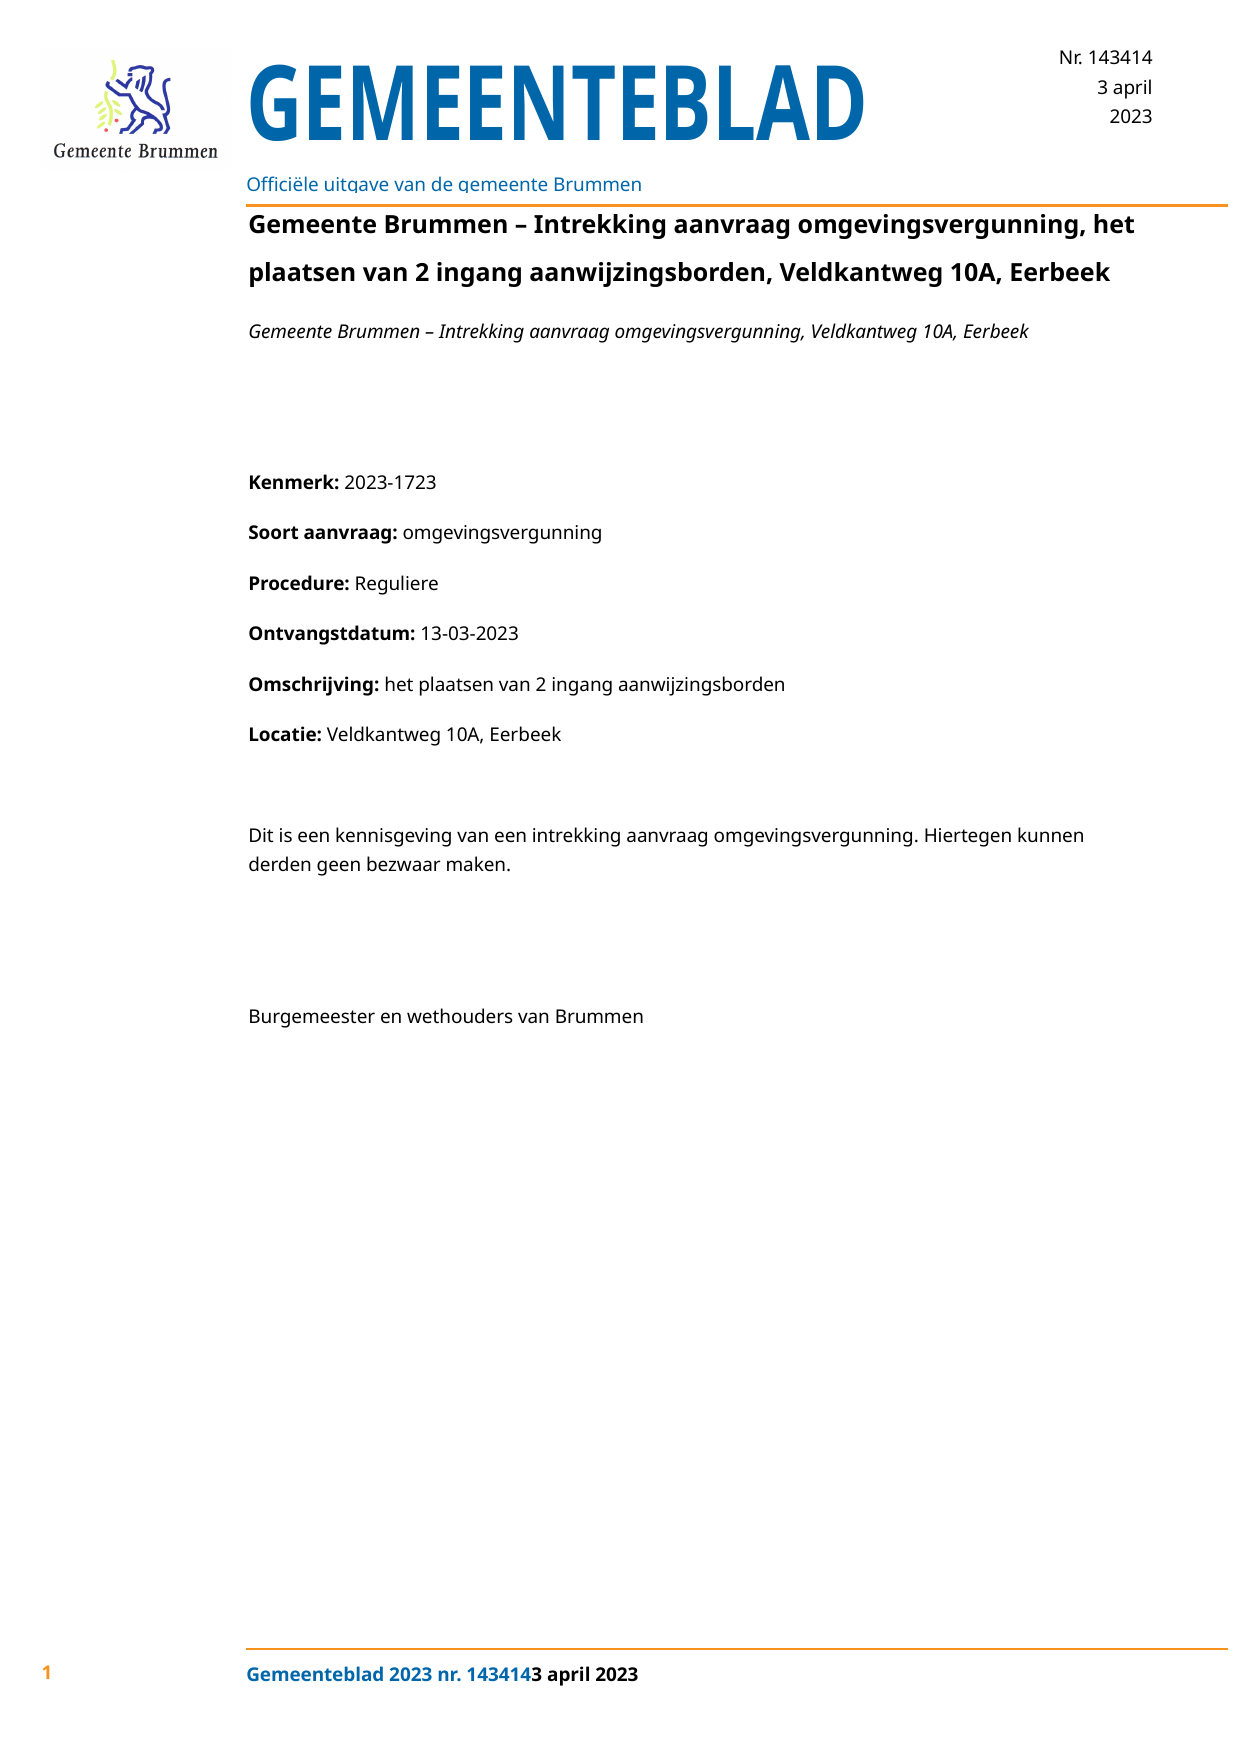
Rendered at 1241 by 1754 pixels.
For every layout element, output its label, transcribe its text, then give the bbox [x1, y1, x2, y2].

text Burgemeester en wethouders van Brummen [248, 1003, 1152, 1029]
text Soort aanvraag: omgevingsvergunning [248, 519, 1152, 545]
text Procedure: Reguliere [248, 570, 1152, 596]
text Omschrijving: het plaatsen van 2 ingang aanwijzingsborden [248, 671, 1152, 697]
text Locatie: Veldkantweg 10A, Eerbeek [248, 721, 1152, 747]
text Kenmerk: 2023-1723 [248, 469, 1152, 495]
text Dit is een kennisgeving van een intrekking aanvraag omgevingsvergunning. Hiertegen kunnen derden geen bezwaar maken. [248, 822, 1152, 877]
text Gemeente Brummen – Intrekking aanvraag omgevingsvergunning, het plaatsen van 2 ingang aanwijzingsborden, Veldkantweg 10A, Eerbeek [248, 207, 1152, 288]
text Gemeente Brummen – Intrekking aanvraag omgevingsvergunning, Veldkantweg 10A, Eerbeek [248, 318, 1152, 344]
picture [41, 47, 231, 172]
text Ontvangstdatum: 13-03-2023 [248, 620, 1152, 646]
